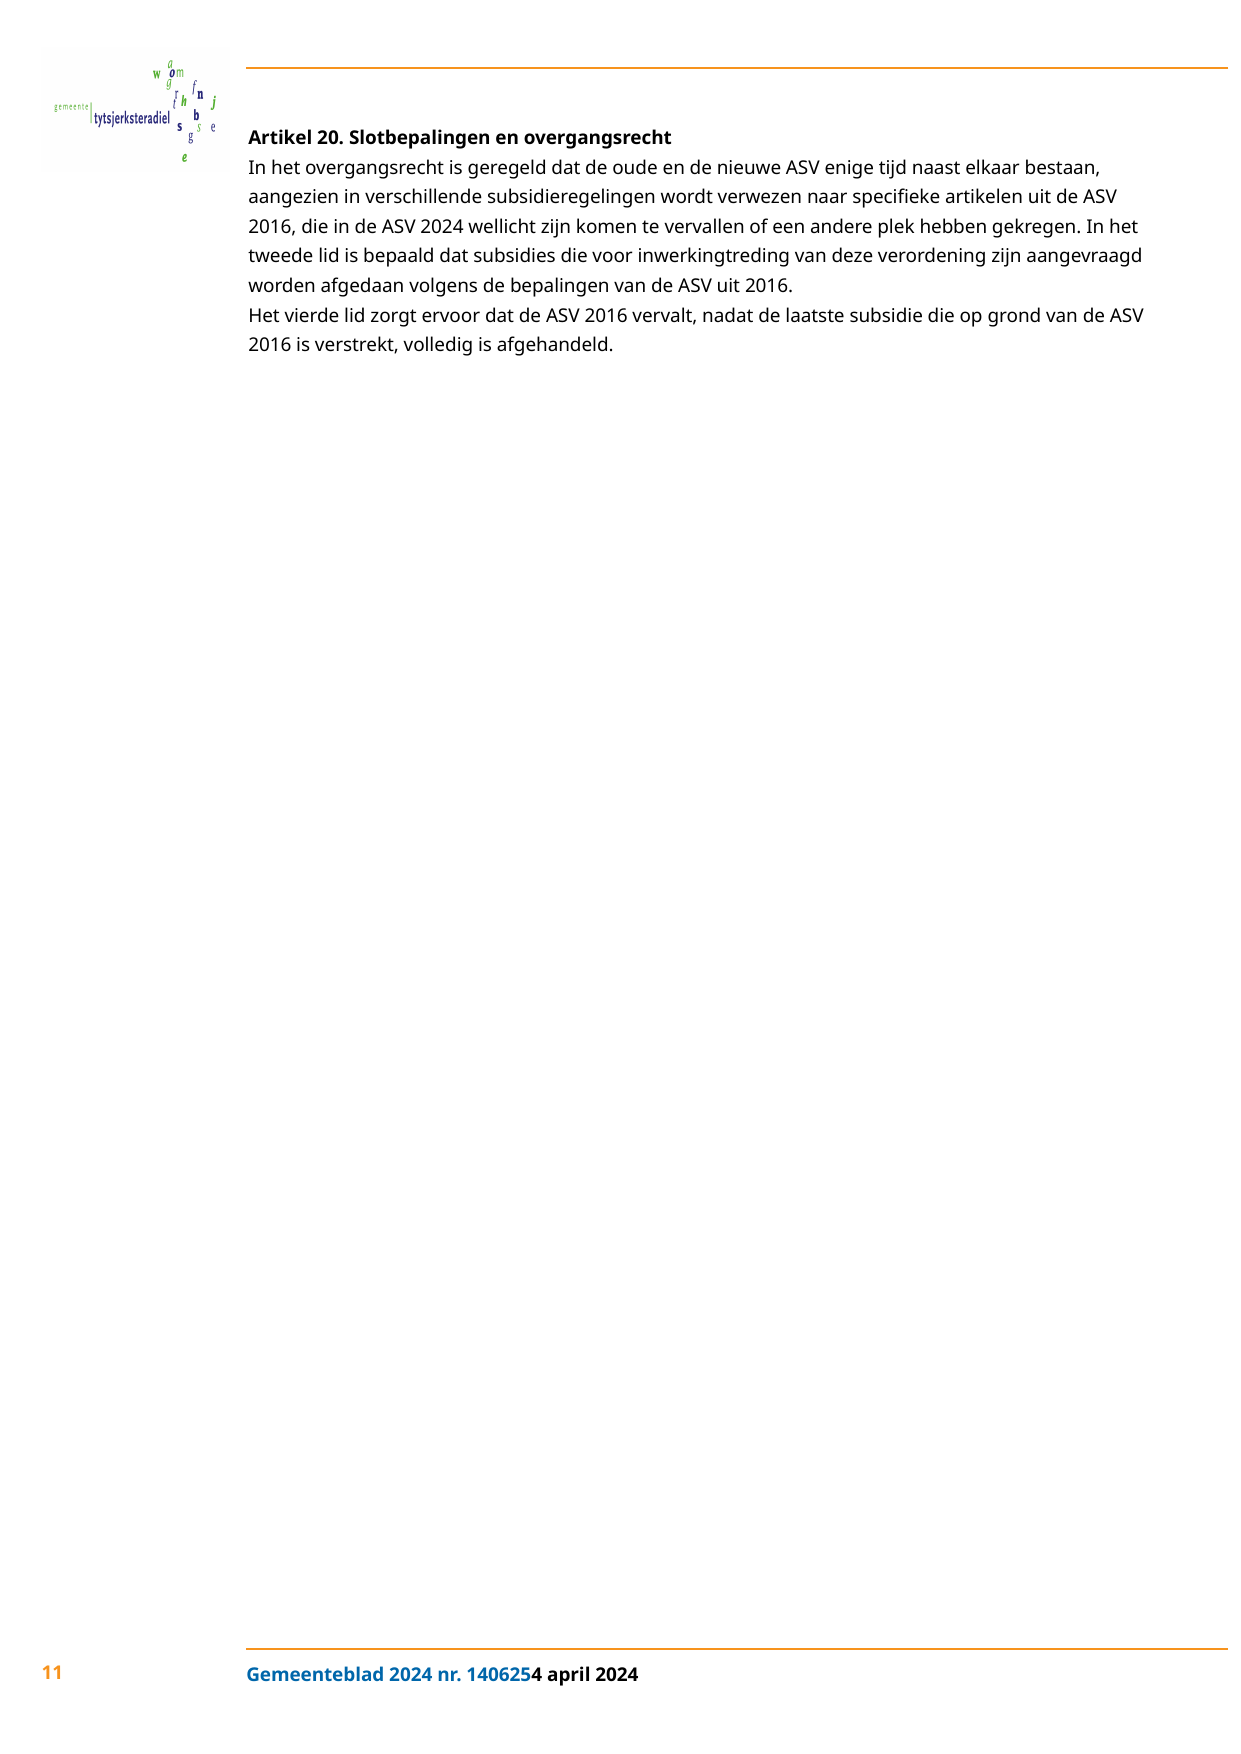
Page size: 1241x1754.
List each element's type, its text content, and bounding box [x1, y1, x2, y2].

text In het overgangsrecht is geregeld dat de oude en de nieuwe ASV enige tijd naast elkaar bestaan, aangezien in verschillende subsidieregelingen wordt verwezen naar specifieke artikelen uit de ASV 2016, die in de ASV 2024 wellicht zijn komen te vervallen of een andere plek hebben gekregen. In het tweede lid is bepaald dat subsidies die voor inwerkingtreding van deze verordening zijn aangevraagd worden afgedaan volgens de bepalingen van de ASV uit 2016. [248, 154, 1152, 298]
text Het vierde lid zorgt ervoor dat de ASV 2016 vervalt, nadat de laatste subsidie die op grond van de ASV 2016 is verstrekt, volledig is afgehandeld. [248, 302, 1152, 357]
text Artikel 20. Slotbepalingen en overgangsrecht [248, 124, 1152, 150]
picture [41, 47, 231, 172]
